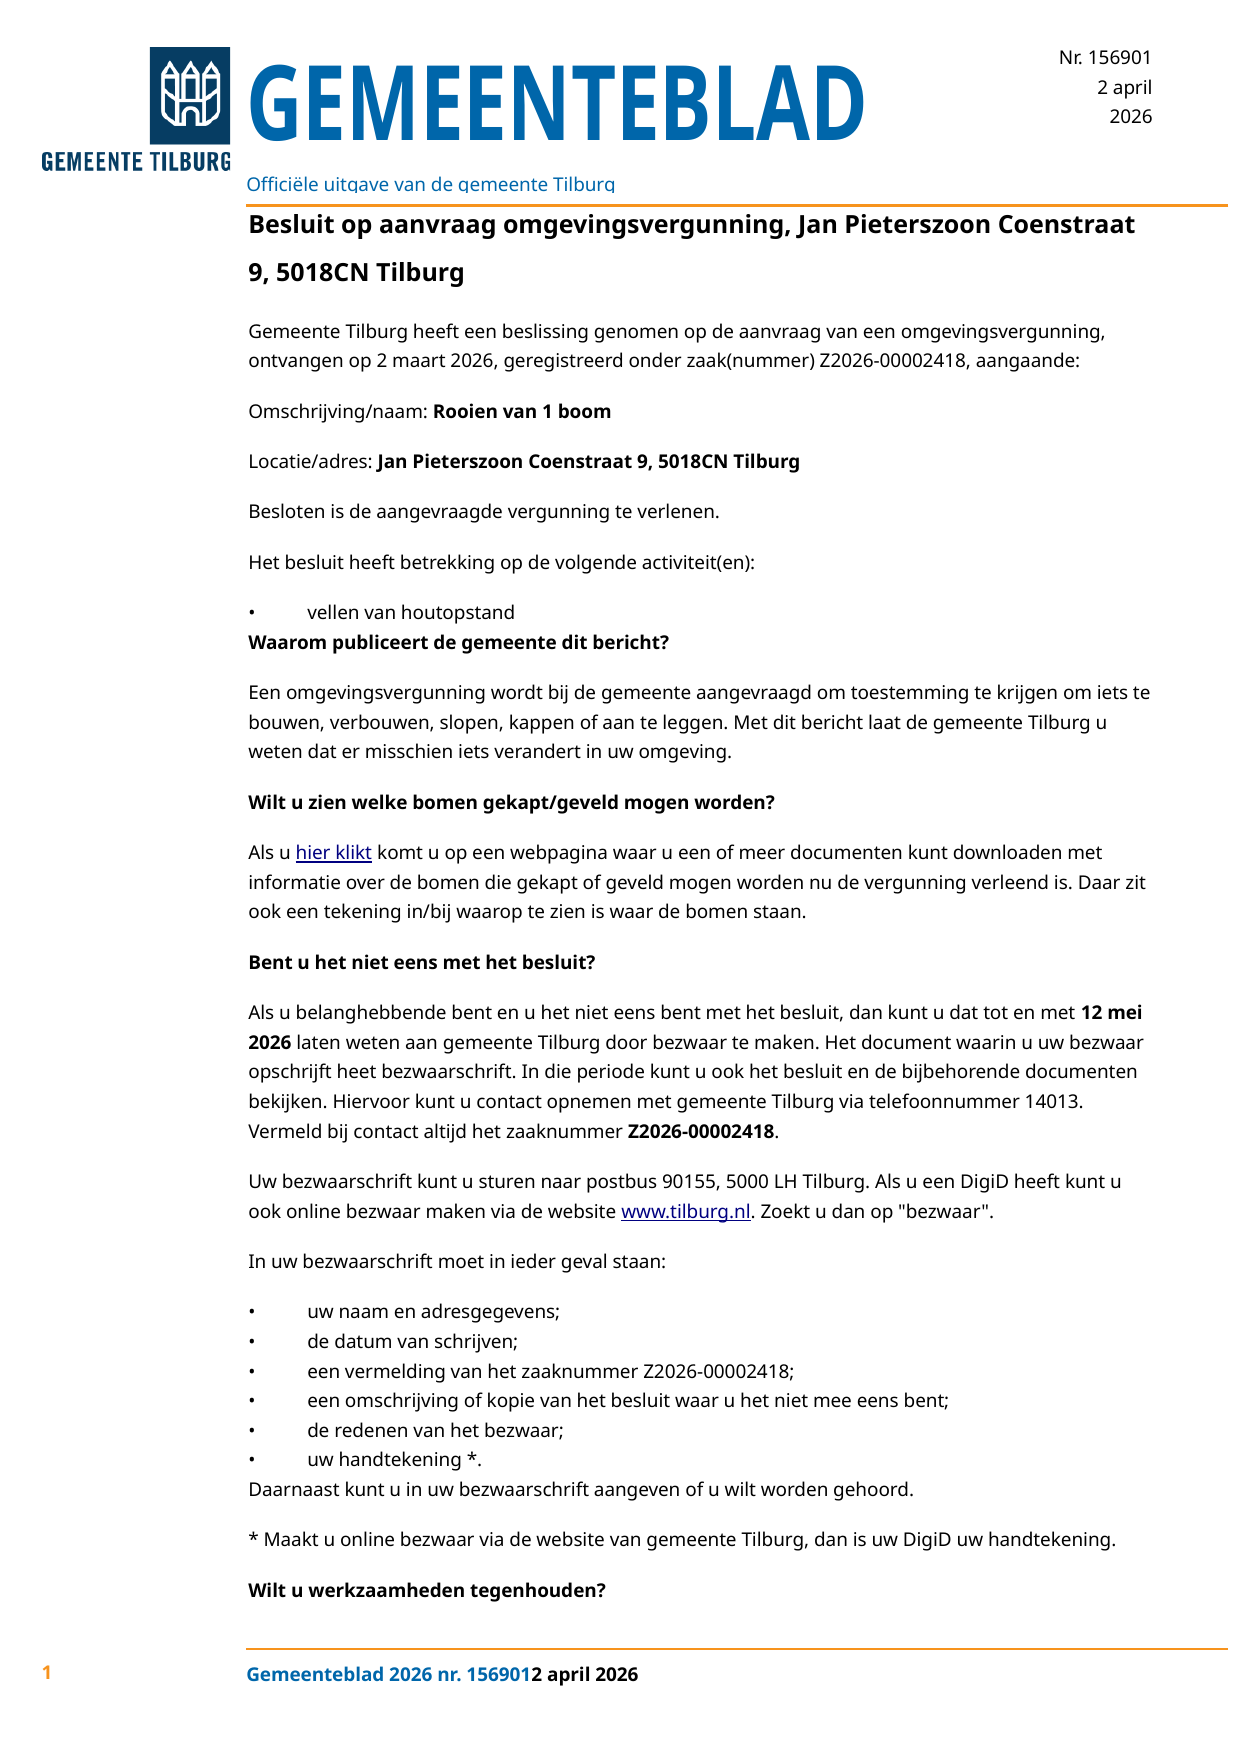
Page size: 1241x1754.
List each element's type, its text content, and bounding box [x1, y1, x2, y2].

text Het besluit heeft betrekking op de volgende activiteit(en): [248, 549, 1152, 575]
text Bent u het niet eens met het besluit? [248, 949, 1152, 975]
text In uw bezwaarschrift moet in ieder geval staan: [248, 1248, 1152, 1274]
text Omschrijving/naam: Rooien van 1 boom [248, 398, 1152, 424]
text Besluit op aanvraag omgevingsvergunning, Jan Pieterszoon Coenstraat 9, 5018CN Tilburg [248, 207, 1152, 288]
text Waarom publiceert de gemeente dit bericht? [248, 629, 1152, 655]
text * Maakt u online bezwaar via de website van gemeente Tilburg, dan is uw DigiD uw handtekening. [248, 1527, 1152, 1552]
list de redenen van het bezwaar; [248, 1417, 1152, 1443]
list uw handtekening *. [248, 1447, 1152, 1472]
list de datum van schrijven; [248, 1328, 1152, 1354]
text Als u hier klikt komt u op een webpagina waar u een of meer documenten kunt downloaden met informatie over de bomen die gekapt of geveld mogen worden nu de vergunning verleend is. Daar zit ook een tekening in/bij waarop te zien is waar de bomen staan. [248, 839, 1152, 924]
text Daarnaast kunt u in uw bezwaarschrift aangeven of u wilt worden gehoord. [248, 1476, 1152, 1502]
text Als u belanghebbende bent en u het niet eens bent met het besluit, dan kunt u dat tot en met 12 mei 2026 laten weten aan gemeente Tilburg door bezwaar te maken. Het document waarin u uw bezwaar opschrijft heet bezwaarschrift. In die periode kunt u ook het besluit en de bijbehorende documenten bekijken. Hiervoor kunt u contact opnemen met gemeente Tilburg via telefoonnummer 14013. Vermeld bij contact altijd het zaaknummer Z2026-00002418. [248, 999, 1152, 1144]
text Een omgevingsvergunning wordt bij de gemeente aangevraagd om toestemming te krijgen om iets te bouwen, verbouwen, slopen, kappen of aan te leggen. Met dit bericht laat de gemeente Tilburg u weten dat er misschien iets verandert in uw omgeving. [248, 679, 1152, 764]
text Gemeente Tilburg heeft een beslissing genomen op de aanvraag van een omgevingsvergunning, ontvangen op 2 maart 2026, geregistreerd onder zaak(nummer) Z2026-00002418, aangaande: [248, 318, 1152, 373]
text Wilt u werkzaamheden tegenhouden? [248, 1577, 1152, 1603]
picture [41, 47, 231, 172]
text Uw bezwaarschrift kunt u sturen naar postbus 90155, 5000 LH Tilburg. Als u een DigiD heeft kunt u ook online bezwaar maken via de website www.tilburg.nl. Zoekt u dan op "bezwaar". [248, 1168, 1152, 1224]
list vellen van houtopstand [248, 599, 1152, 625]
list een omschrijving of kopie van het besluit waar u het niet mee eens bent; [248, 1387, 1152, 1413]
text Besloten is de aangevraagde vergunning te verlenen. [248, 499, 1152, 524]
text Wilt u zien welke bomen gekapt/geveld mogen worden? [248, 789, 1152, 815]
text Locatie/adres: Jan Pieterszoon Coenstraat 9, 5018CN Tilburg [248, 448, 1152, 474]
list een vermelding van het zaaknummer Z2026-00002418; [248, 1358, 1152, 1384]
list uw naam en adresgegevens; [248, 1299, 1152, 1324]
